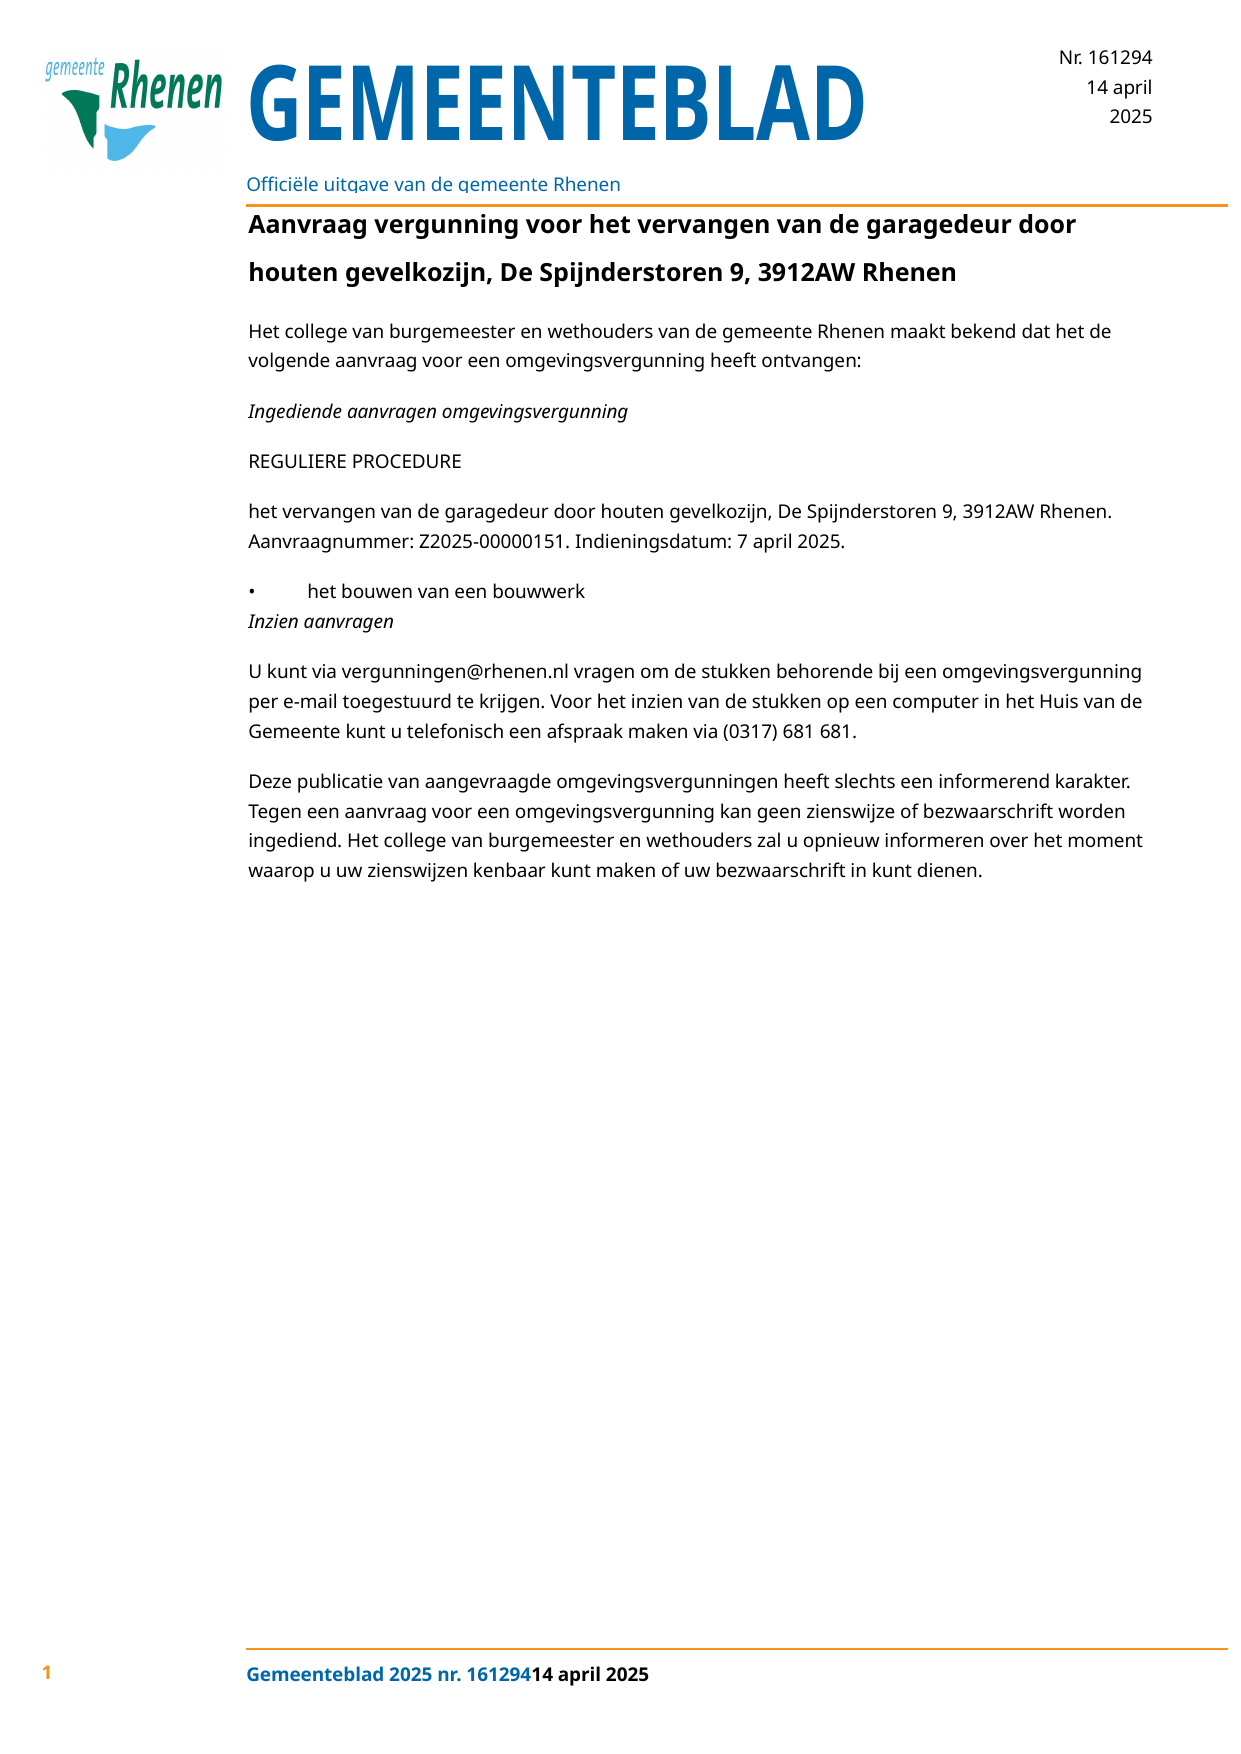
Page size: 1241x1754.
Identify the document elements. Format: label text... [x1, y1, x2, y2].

text het vervangen van de garagedeur door houten gevelkozijn, De Spijnderstoren 9, 3912AW Rhenen. Aanvraagnummer: Z2025-00000151. Indieningsdatum: 7 april 2025. [248, 499, 1152, 554]
text Deze publicatie van aangevraagde omgevingsvergunningen heeft slechts een informerend karakter. Tegen een aanvraag voor een omgevingsvergunning kan geen zienswijze of bezwaarschrift worden ingediend. Het college van burgemeester en wethouders zal u opnieuw informeren over het moment waarop u uw zienswijzen kenbaar kunt maken of uw bezwaarschrift in kunt dienen. [248, 768, 1152, 883]
text Inzien aanvragen [248, 608, 1152, 634]
picture [41, 47, 231, 172]
text Het college van burgemeester en wethouders van de gemeente Rhenen maakt bekend dat het de volgende aanvraag voor een omgevingsvergunning heeft ontvangen: [248, 318, 1152, 373]
list het bouwen van een bouwwerk [248, 579, 1152, 604]
text Aanvraag vergunning voor het vervangen van de garagedeur door houten gevelkozijn, De Spijnderstoren 9, 3912AW Rhenen [248, 207, 1152, 288]
text U kunt via vergunningen@rhenen.nl vragen om de stukken behorende bij een omgevingsvergunning per e-mail toegestuurd te krijgen. Voor het inzien van de stukken op een computer in het Huis van de Gemeente kunt u telefonisch een afspraak maken via (0317) 681 681. [248, 659, 1152, 744]
text Ingediende aanvragen omgevingsvergunning [248, 398, 1152, 424]
text REGULIERE PROCEDURE [248, 448, 1152, 474]
